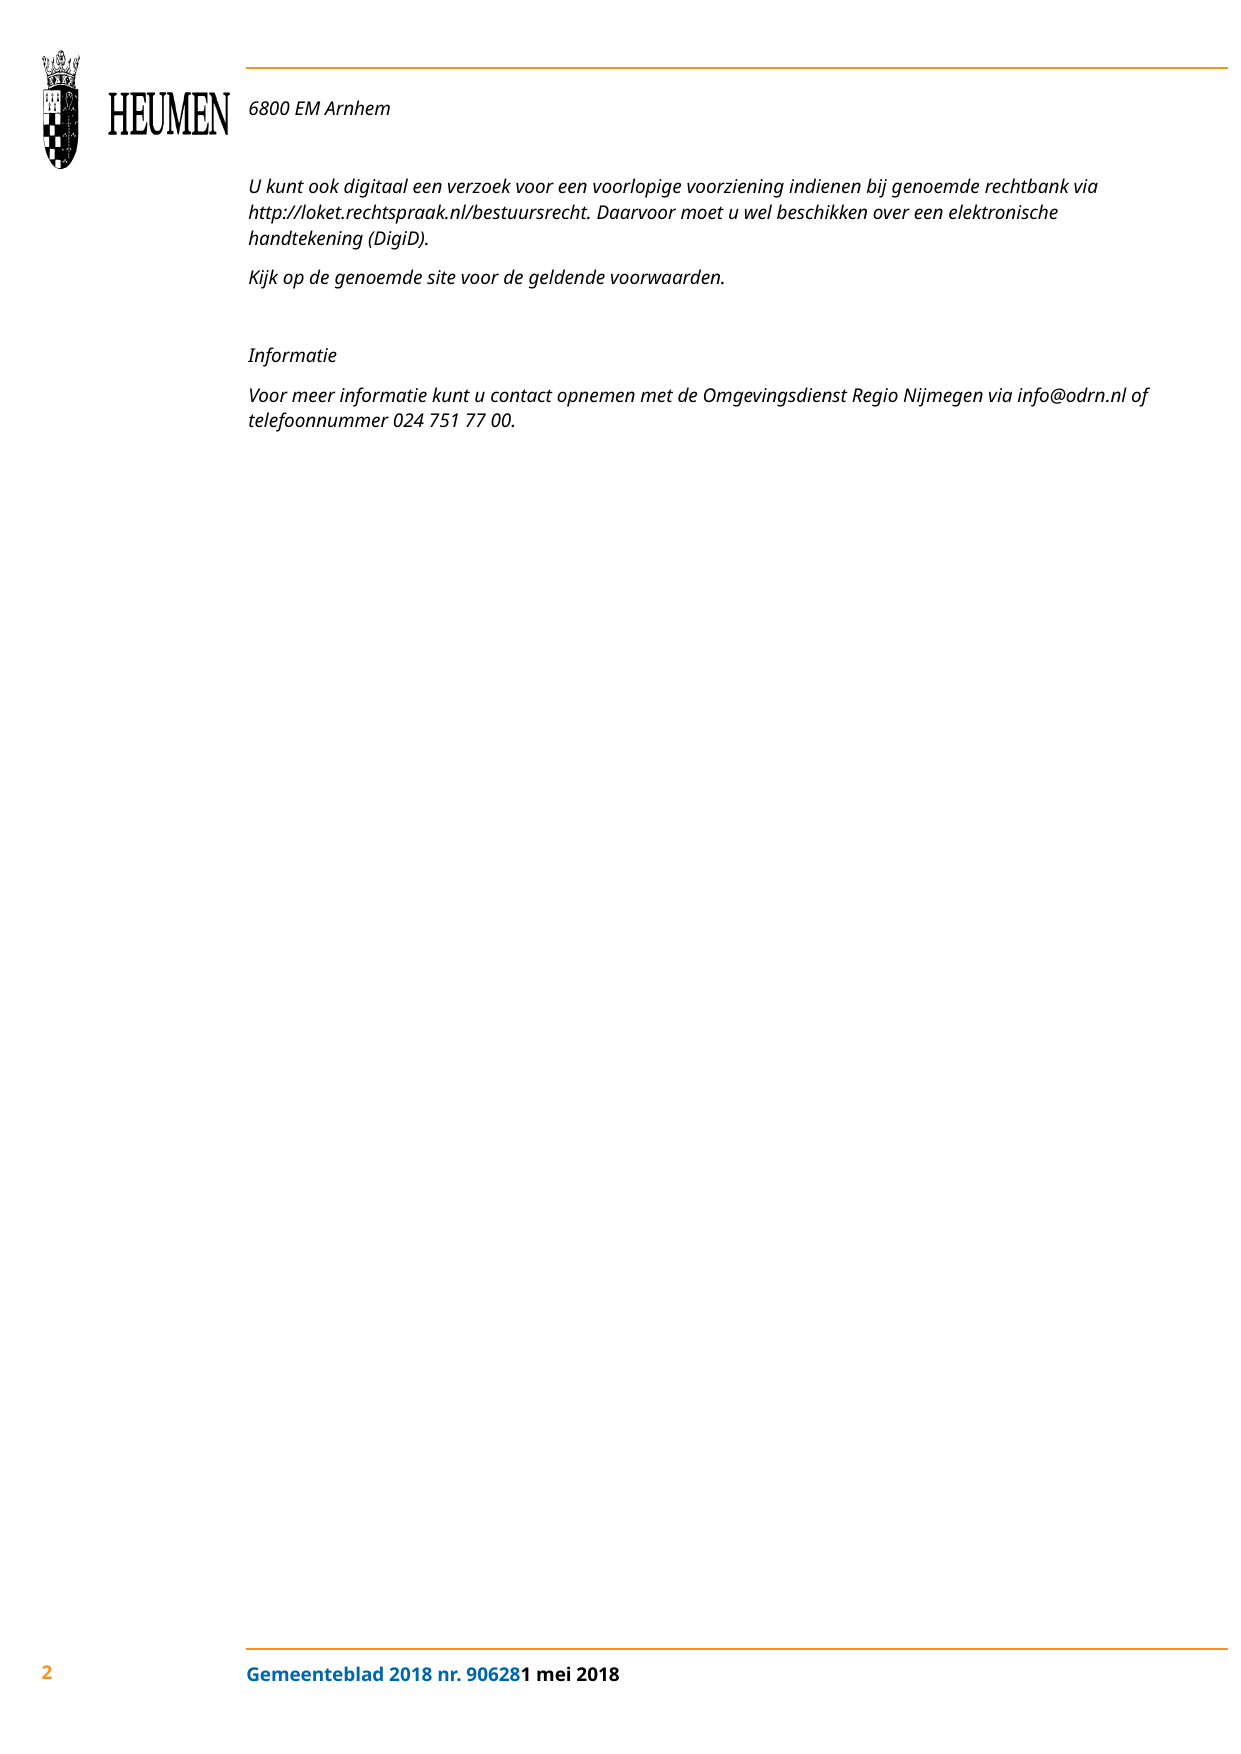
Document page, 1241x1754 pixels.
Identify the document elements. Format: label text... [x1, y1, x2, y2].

picture [41, 47, 231, 172]
text 6800 EM Arnhem [248, 95, 1152, 121]
text Voor meer informatie kunt u contact opnemen met de Omgevingsdienst Regio Nijmegen via info@odrn.nl of telefoonnummer 024 751 77 00. [248, 382, 1152, 433]
text Kijk op de genoemde site voor de geldende voorwaarden. [248, 264, 1152, 290]
text U kunt ook digitaal een verzoek voor een voorlopige voorziening indienen bij genoemde rechtbank via http://loket.rechtspraak.nl/bestuursrecht. Daarvoor moet u wel beschikken over een elektronische handtekening (DigiD). [248, 173, 1152, 251]
text Informatie [248, 343, 1152, 368]
